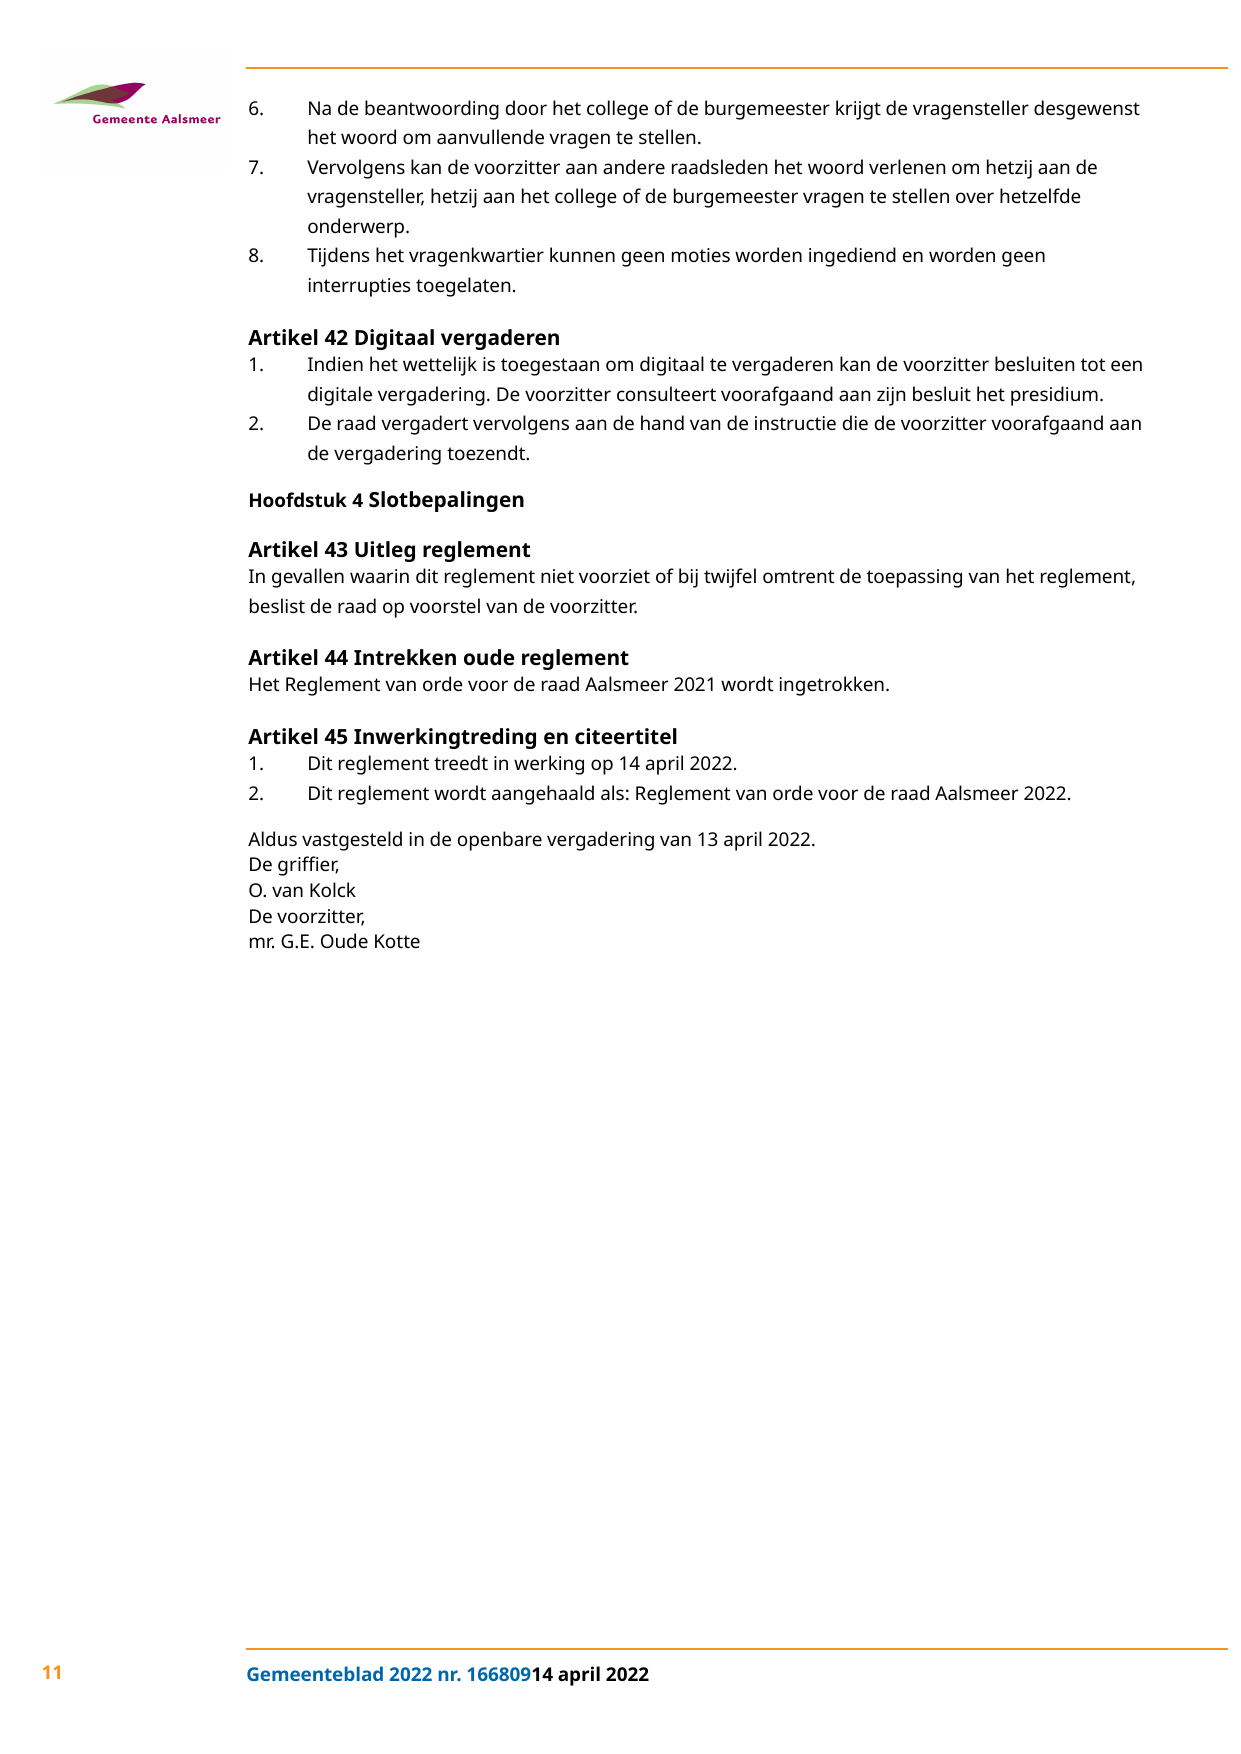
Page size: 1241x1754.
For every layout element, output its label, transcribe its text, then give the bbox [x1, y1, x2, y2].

text In gevallen waarin dit reglement niet voorziet of bij twijfel omtrent de toepassing van het reglement, beslist de raad op voorstel van de voorzitter. [248, 563, 1152, 618]
text Artikel 42 Digitaal vergaderen [248, 323, 1152, 351]
text De voorzitter, [248, 903, 1152, 929]
picture [41, 47, 231, 172]
text Artikel 45 Inwerkingtreding en citeertitel [248, 722, 1152, 751]
list Indien het wettelijk is toegestaan om digitaal te vergaderen kan de voorzitter besluiten tot een digitale vergadering. De voorzitter consulteert voorafgaand aan zijn besluit het presidium. [248, 351, 1152, 406]
list Dit reglement wordt aangehaald als: Reglement van orde voor de raad Aalsmeer 2022. [248, 780, 1152, 806]
text Het Reglement van orde voor de raad Aalsmeer 2021 wordt ingetrokken. [248, 672, 1152, 697]
list Tijdens het vragenkwartier kunnen geen moties worden ingediend en worden geen interrupties toegelaten. [248, 243, 1152, 298]
text Aldus vastgesteld in de openbare vergadering van 13 april 2022. [248, 826, 1152, 851]
list Na de beantwoording door het college of de burgemeester krijgt de vragensteller desgewenst het woord om aanvullende vragen te stellen. [248, 95, 1152, 150]
list Vervolgens kan de voorzitter aan andere raadsleden het woord verlenen om hetzij aan de vragensteller, hetzij aan het college of de burgemeester vragen te stellen over hetzelfde onderwerp. [248, 154, 1152, 239]
list Dit reglement treedt in werking op 14 april 2022. [248, 751, 1152, 776]
list De raad vergadert vervolgens aan de hand van de instructie die de voorzitter voorafgaand aan de vergadering toezendt. [248, 410, 1152, 466]
text O. van Kolck [248, 877, 1152, 903]
text mr. G.E. Oude Kotte [248, 929, 1152, 954]
text De griffier, [248, 851, 1152, 877]
text Artikel 43 Uitleg reglement [248, 535, 1152, 563]
text Artikel 44 Intrekken oude reglement [248, 643, 1152, 672]
text Hoofdstuk 4 Slotbepalingen [248, 486, 1152, 514]
